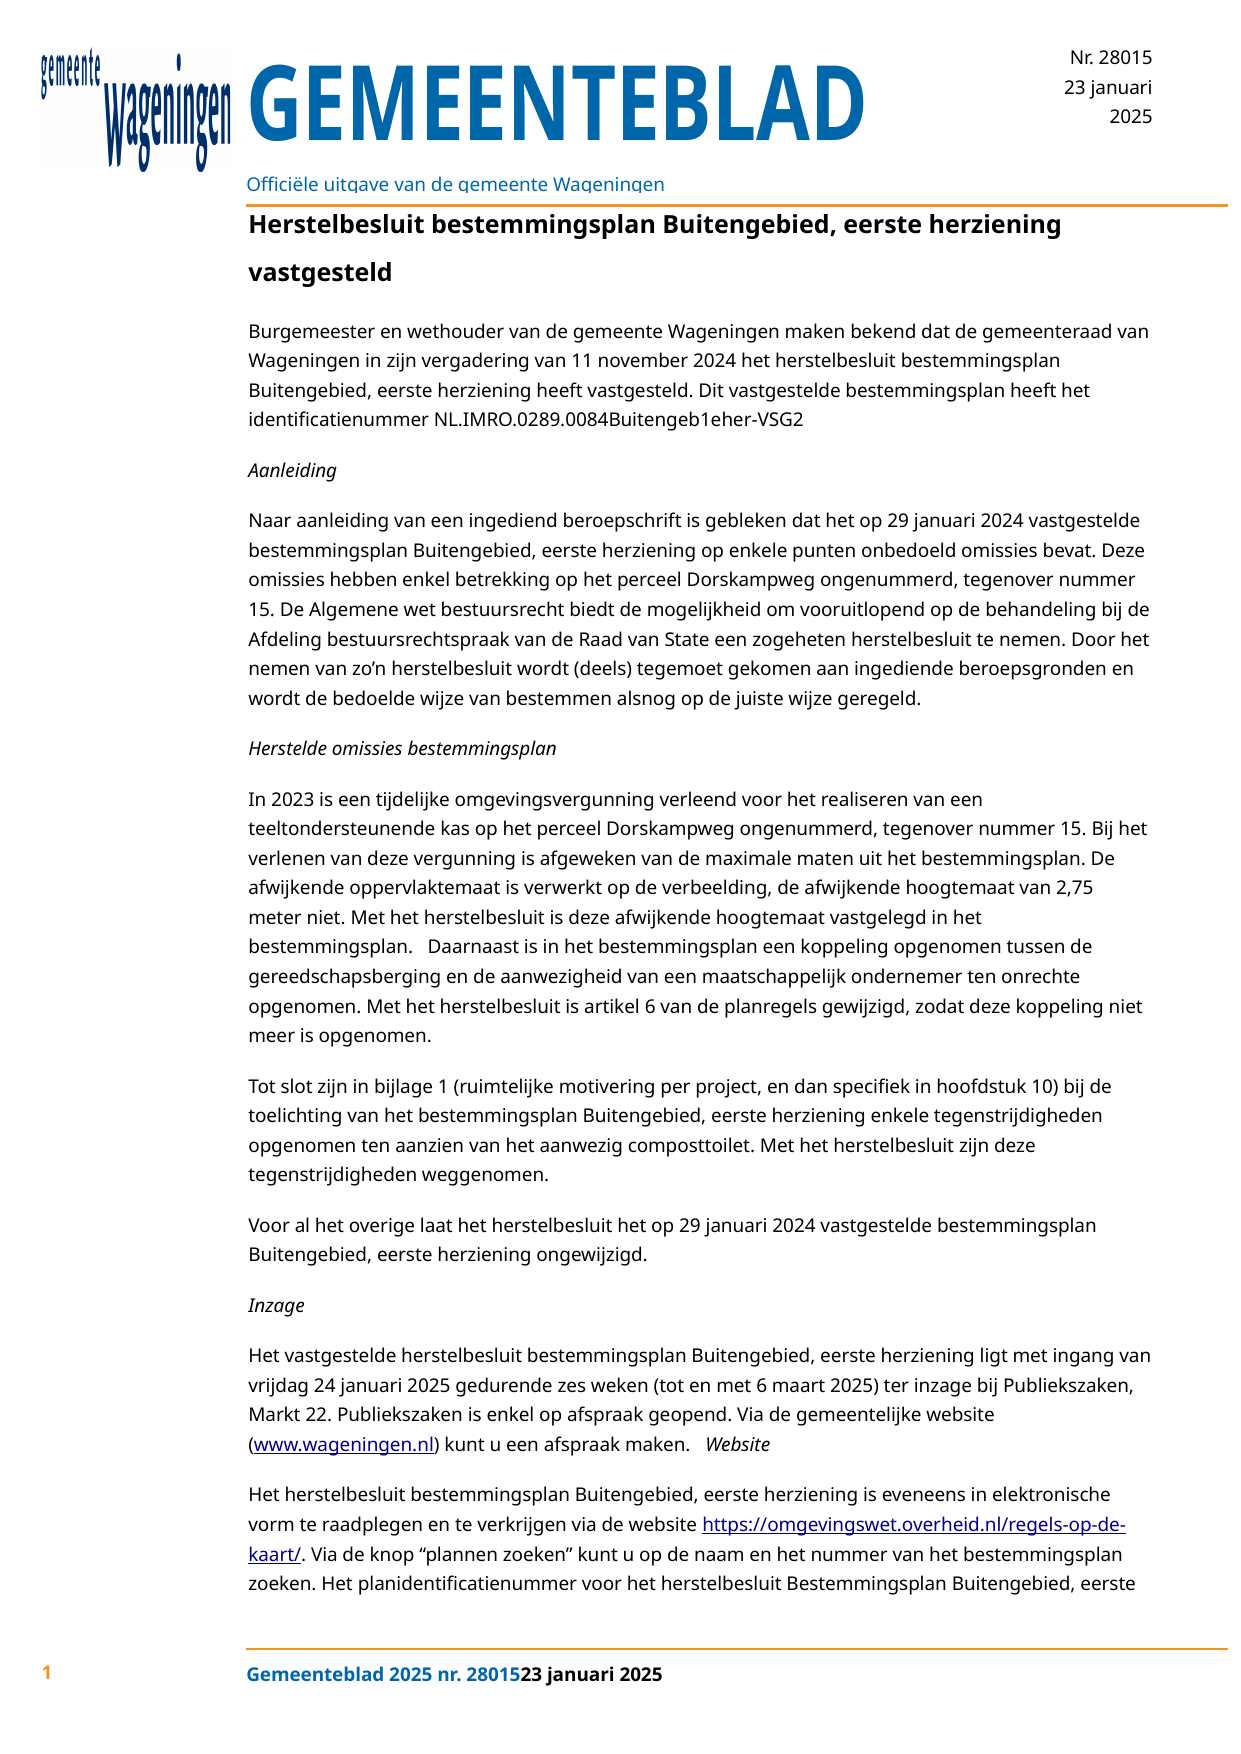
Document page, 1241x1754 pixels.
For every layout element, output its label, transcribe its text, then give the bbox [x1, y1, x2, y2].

text Herstelbesluit bestemmingsplan Buitengebied, eerste herziening vastgesteld [248, 207, 1152, 288]
text Burgemeester en wethouder van de gemeente Wageningen maken bekend dat de gemeenteraad van Wageningen in zijn vergadering van 11 november 2024 het herstelbesluit bestemmingsplan Buitengebied, eerste herziening heeft vastgesteld. Dit vastgestelde bestemmingsplan heeft het identificatienummer NL.IMRO.0289.0084Buitengeb1eher-VSG2 [248, 318, 1152, 432]
text Voor al het overige laat het herstelbesluit het op 29 januari 2024 vastgestelde bestemmingsplan Buitengebied, eerste herziening ongewijzigd. [248, 1212, 1152, 1267]
text Het herstelbesluit bestemmingsplan Buitengebied, eerste herziening is eveneens in elektronische vorm te raadplegen en te verkrijgen via de website https://omgevingswet.overheid.nl/regels-op-de-kaart/. Via de knop “plannen zoeken” kunt u op de naam en het nummer van het bestemmingsplan zoeken. Het planidentificatienummer voor het herstelbesluit Bestemmingsplan Buitengebied, eerste [248, 1482, 1152, 1596]
text In 2023 is een tijdelijke omgevingsvergunning verleend voor het realiseren van een teeltondersteunende kas op het perceel Dorskampweg ongenummerd, tegenover nummer 15. Bij het verlenen van deze vergunning is afgeweken van de maximale maten uit het bestemmingsplan. De afwijkende oppervlaktemaat is verwerkt op de verbeelding, de afwijkende hoogtemaat van 2,75 meter niet. Met het herstelbesluit is deze afwijkende hoogtemaat vastgelegd in het bestemmingsplan. Daarnaast is in het bestemmingsplan een koppeling opgenomen tussen de gereedschapsberging en de aanwezigheid van een maatschappelijk ondernemer ten onrechte opgenomen. Met het herstelbesluit is artikel 6 van de planregels gewijzigd, zodat deze koppeling niet meer is opgenomen. [248, 786, 1152, 1048]
text Herstelde omissies bestemmingsplan [248, 735, 1152, 761]
text Het vastgestelde herstelbesluit bestemmingsplan Buitengebied, eerste herziening ligt met ingang van vrijdag 24 januari 2025 gedurende zes weken (tot en met 6 maart 2025) ter inzage bij Publiekszaken, Markt 22. Publiekszaken is enkel op afspraak geopend. Via de gemeentelijke website (www.wageningen.nl) kunt u een afspraak maken. Website [248, 1342, 1152, 1457]
text Naar aanleiding van een ingediend beroepschrift is gebleken dat het op 29 januari 2024 vastgestelde bestemmingsplan Buitengebied, eerste herziening op enkele punten onbedoeld omissies bevat. Deze omissies hebben enkel betrekking op het perceel Dorskampweg ongenummerd, tegenover nummer 15. De Algemene wet bestuursrecht biedt de mogelijkheid om vooruitlopend op de behandeling bij de Afdeling bestuursrechtspraak van de Raad van State een zogeheten herstelbesluit te nemen. Door het nemen van zo’n herstelbesluit wordt (deels) tegemoet gekomen aan ingediende beroepsgronden en wordt de bedoelde wijze van bestemmen alsnog op de juiste wijze geregeld. [248, 507, 1152, 711]
picture [41, 47, 231, 172]
text Inzage [248, 1292, 1152, 1318]
text Aanleiding [248, 457, 1152, 483]
text Tot slot zijn in bijlage 1 (ruimtelijke motivering per project, en dan specifiek in hoofdstuk 10) bij de toelichting van het bestemmingsplan Buitengebied, eerste herziening enkele tegenstrijdigheden opgenomen ten aanzien van het aanwezig composttoilet. Met het herstelbesluit zijn deze tegenstrijdigheden weggenomen. [248, 1073, 1152, 1187]
